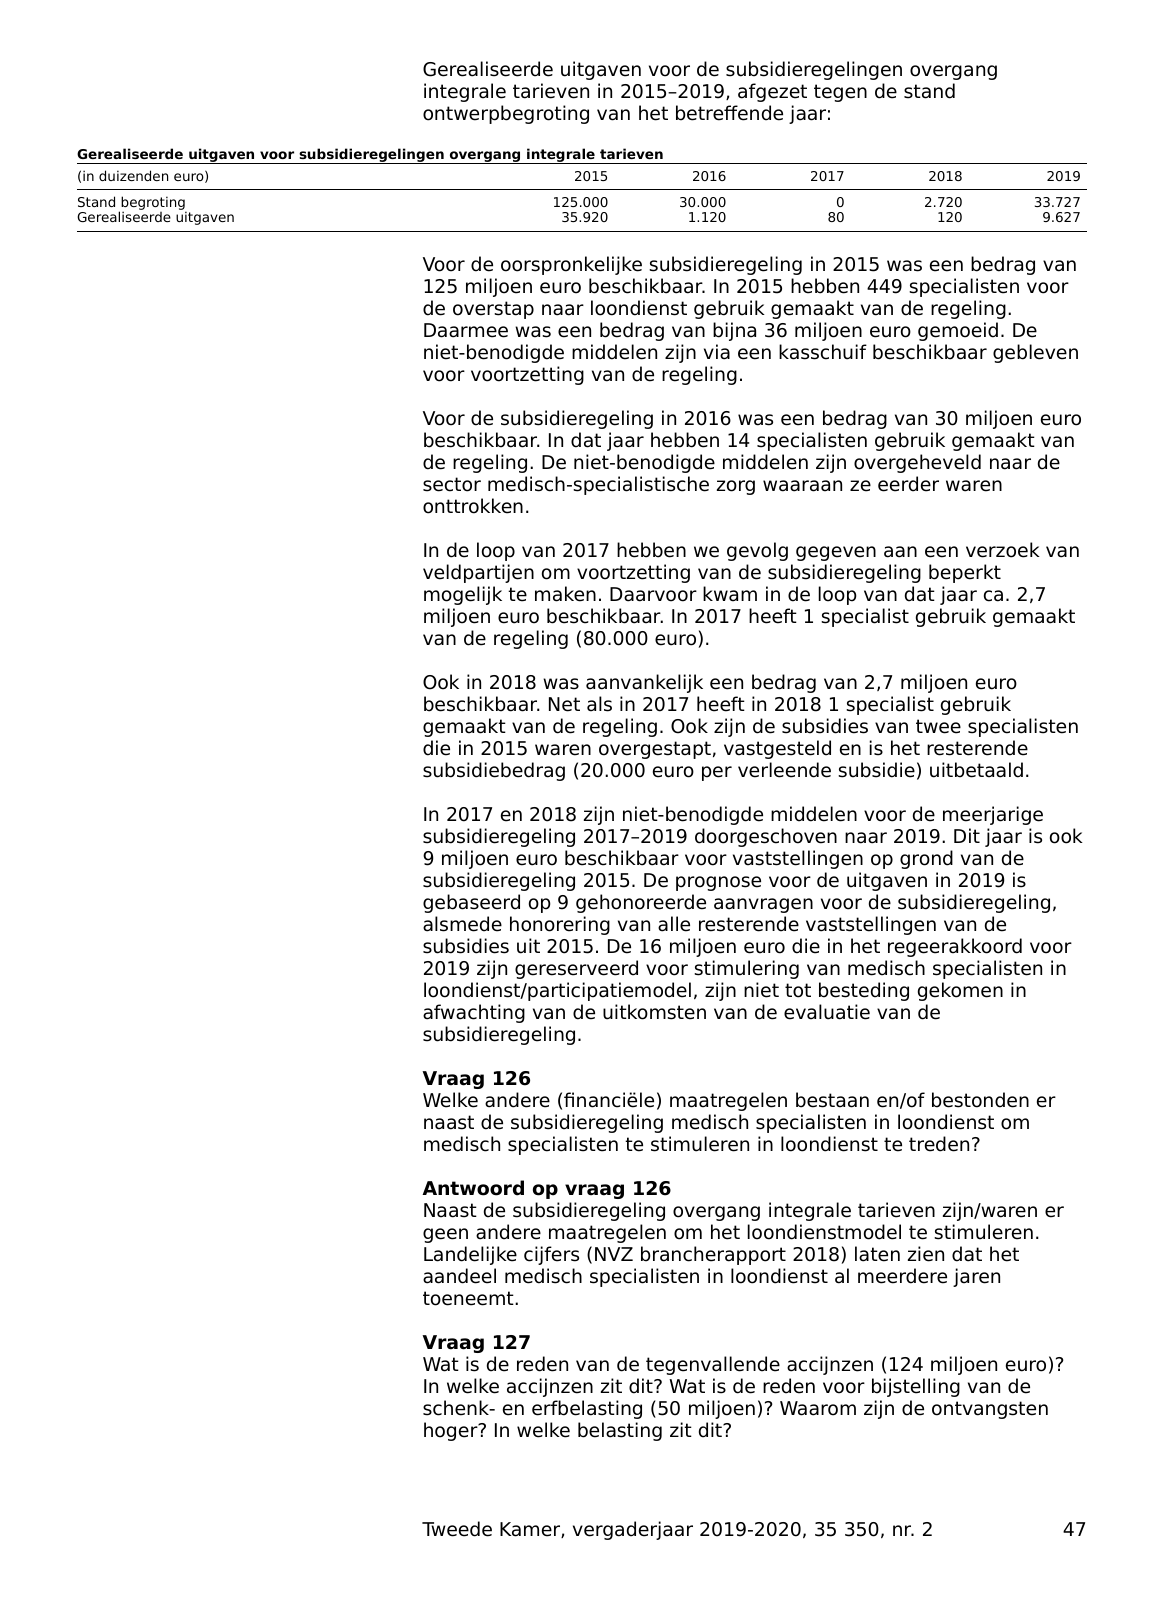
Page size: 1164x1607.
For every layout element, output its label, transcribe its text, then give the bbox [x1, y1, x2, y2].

text Voor de oorspronkelijke subsidieregeling in 2015 was een bedrag van 125 miljoen euro beschikbaar. In 2015 hebben 449 specialisten voor de overstap naar loondienst gebruik gemaakt van de regeling. Daarmee was een bedrag van bijna 36 miljoen euro gemoeid. De niet-benodigde middelen zijn via een kasschuif beschikbaar gebleven voor voortzetting van de regeling. [422, 254, 1087, 386]
table_cell 2019 [969, 164, 1087, 189]
text Wat is de reden van de tegenvallende accijnzen (124 miljoen euro)? In welke accijnzen zit dit? Wat is de reden voor bijstelling van de schenk- en erfbelasting (50 miljoen)? Waarom zijn de ontvangsten hoger? In welke belasting zit dit? [422, 1354, 1087, 1442]
text Welke andere (financiële) maatregelen bestaan en/of bestonden er naast de subsidieregeling medisch specialisten in loondienst om medisch specialisten te stimuleren in loondienst te treden? [422, 1090, 1087, 1156]
table_cell 2015 [496, 164, 614, 189]
text In de loop van 2017 hebben we gevolg gegeven aan een verzoek van veldpartijen om voortzetting van de subsidieregeling beperkt mogelijk te maken. Daarvoor kwam in de loop van dat jaar ca. 2,7 miljoen euro beschikbaar. In 2017 heeft 1 specialist gebruik gemaakt van de regeling (80.000 euro). [422, 540, 1087, 650]
table_cell 2018 [850, 164, 968, 189]
text Gerealiseerde uitgaven voor de subsidieregelingen overgang integrale tarieven in 2015–2019, afgezet tegen de stand ontwerpbegroting van het betreffende jaar: [422, 59, 1087, 125]
text Naast de subsidieregeling overgang integrale tarieven zijn/waren er geen andere maatregelen om het loondienstmodel te stimuleren. Landelijke cijfers (NVZ brancherapport 2018) laten zien dat het aandeel medisch specialisten in loondienst al meerdere jaren toeneemt. [422, 1200, 1087, 1310]
table_cell 35.920 [496, 210, 614, 231]
table_cell Gerealiseerde uitgaven [77, 210, 496, 231]
table_cell 2017 [732, 164, 850, 189]
text Vraag 126 [422, 1068, 1087, 1090]
table_cell 120 [850, 210, 968, 231]
table_cell 30.000 [614, 190, 732, 210]
table_cell 0 [732, 190, 850, 210]
text Voor de subsidieregeling in 2016 was een bedrag van 30 miljoen euro beschikbaar. In dat jaar hebben 14 specialisten gebruik gemaakt van de regeling. De niet-benodigde middelen zijn overgeheveld naar de sector medisch-specialistische zorg waaraan ze eerder waren onttrokken. [422, 408, 1087, 518]
table_cell 33.727 [969, 190, 1087, 210]
table_cell (in duizenden euro) [77, 164, 496, 189]
table_cell 80 [732, 210, 850, 231]
table_cell 2016 [614, 164, 732, 189]
table_cell 1.120 [614, 210, 732, 231]
table_cell 125.000 [496, 190, 614, 210]
text Ook in 2018 was aanvankelijk een bedrag van 2,7 miljoen euro beschikbaar. Net als in 2017 heeft in 2018 1 specialist gebruik gemaakt van de regeling. Ook zijn de subsidies van twee specialisten die in 2015 waren overgestapt, vastgesteld en is het resterende subsidiebedrag (20.000 euro per verleende subsidie) uitbetaald. [422, 672, 1087, 782]
text Vraag 127 [422, 1332, 1087, 1354]
table_header Gerealiseerde uitgaven voor subsidieregelingen overgang integrale tarieven [77, 147, 1087, 163]
table_cell Stand begroting [77, 190, 496, 210]
text Antwoord op vraag 126 [422, 1178, 1087, 1200]
table_cell 2.720 [850, 190, 968, 210]
table_cell 9.627 [969, 210, 1087, 231]
text In 2017 en 2018 zijn niet-benodigde middelen voor de meerjarige subsidieregeling 2017–2019 doorgeschoven naar 2019. Dit jaar is ook 9 miljoen euro beschikbaar voor vaststellingen op grond van de subsidieregeling 2015. De prognose voor de uitgaven in 2019 is gebaseerd op 9 gehonoreerde aanvragen voor de subsidieregeling, alsmede honorering van alle resterende vaststellingen van de subsidies uit 2015. De 16 miljoen euro die in het regeerakkoord voor 2019 zijn gereserveerd voor stimulering van medisch specialisten in loondienst/participatiemodel, zijn niet tot besteding gekomen in afwachting van de uitkomsten van de evaluatie van de subsidieregeling. [422, 804, 1087, 1046]
